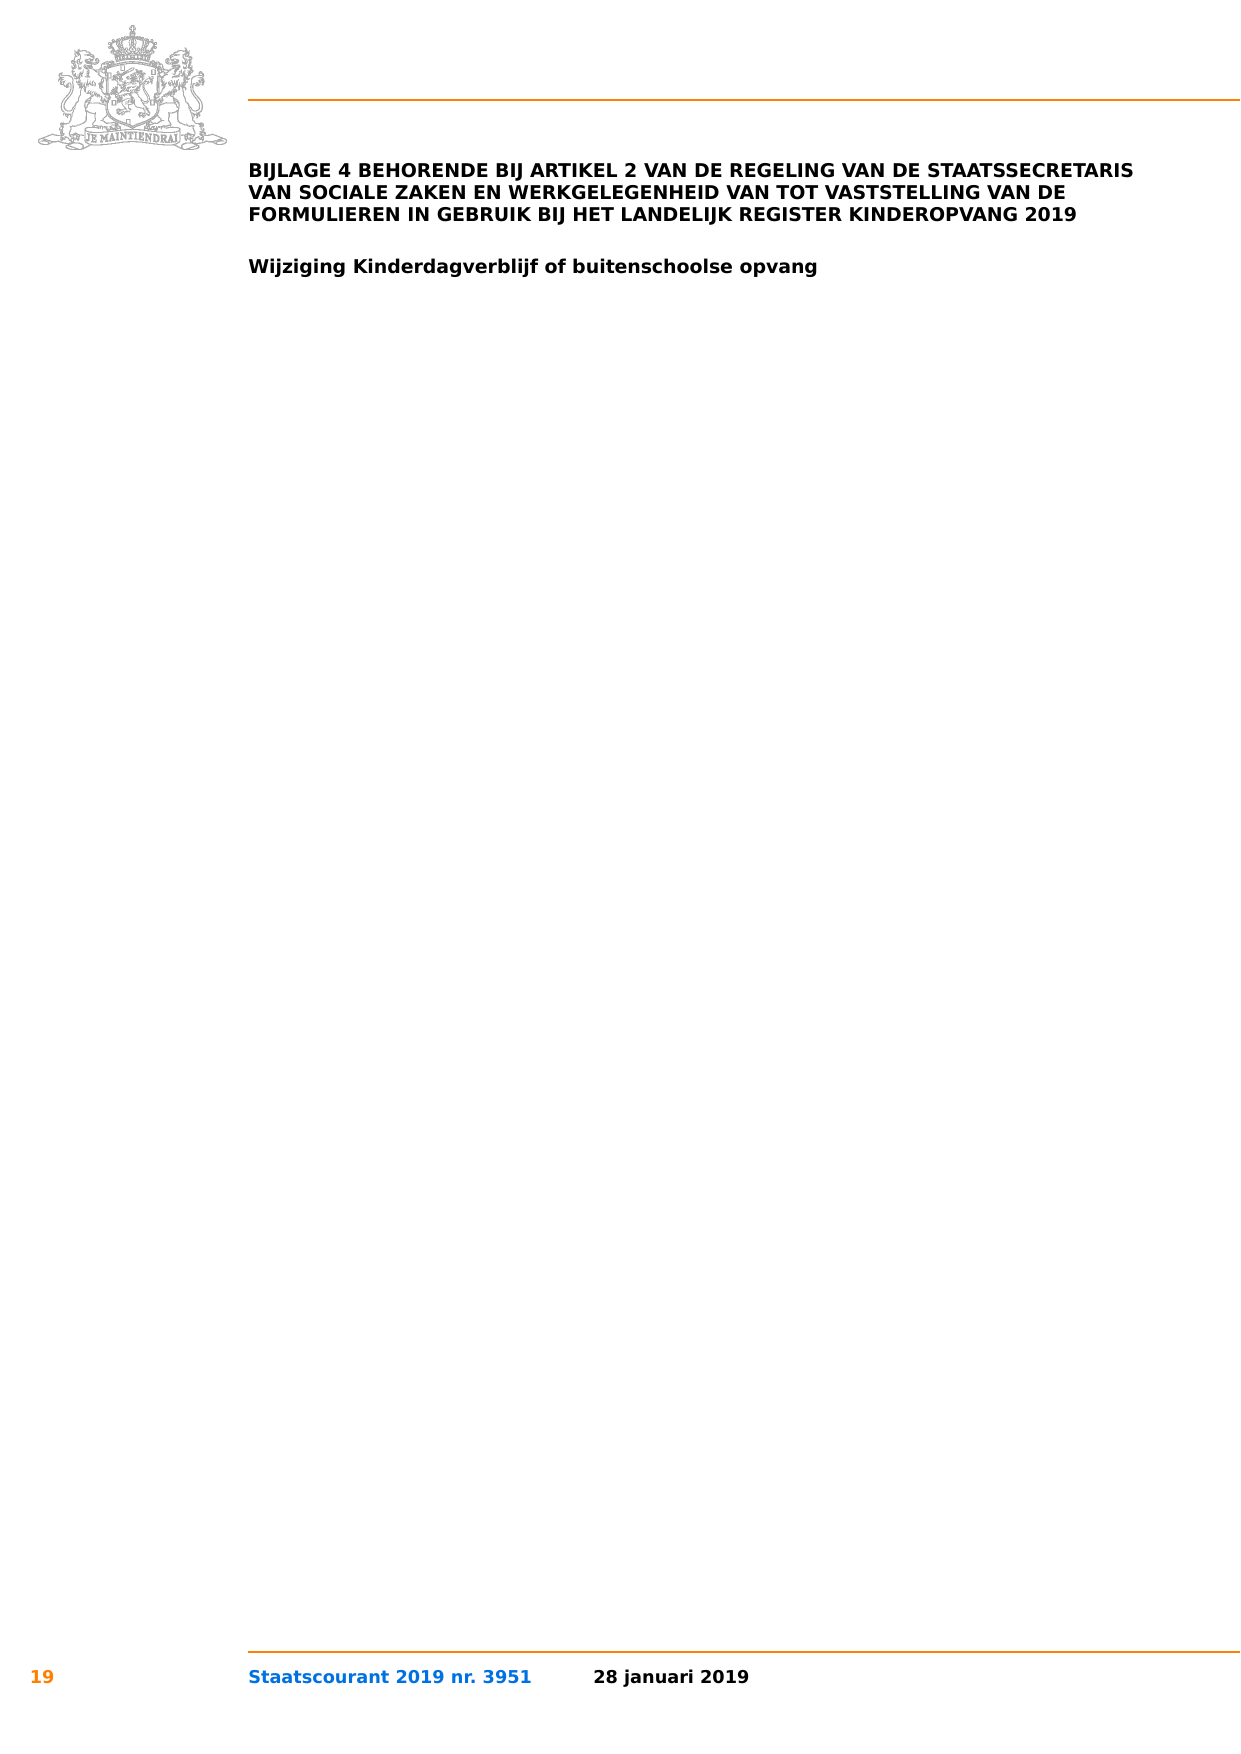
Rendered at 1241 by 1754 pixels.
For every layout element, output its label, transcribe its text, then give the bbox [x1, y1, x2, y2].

subtitle Wijziging Kinderdagverblijf of buitenschoolse opvang [248, 256, 1163, 278]
picture [38, 25, 227, 150]
subtitle BIJLAGE 4 BEHORENDE BIJ ARTIKEL 2 VAN DE REGELING VAN DE STAATSSECRETARIS VAN SOCIALE ZAKEN EN WERKGELEGENHEID VAN TOT VASTSTELLING VAN DE FORMULIEREN IN GEBRUIK BIJ HET LANDELIJK REGISTER KINDEROPVANG 2019 [248, 160, 1163, 226]
